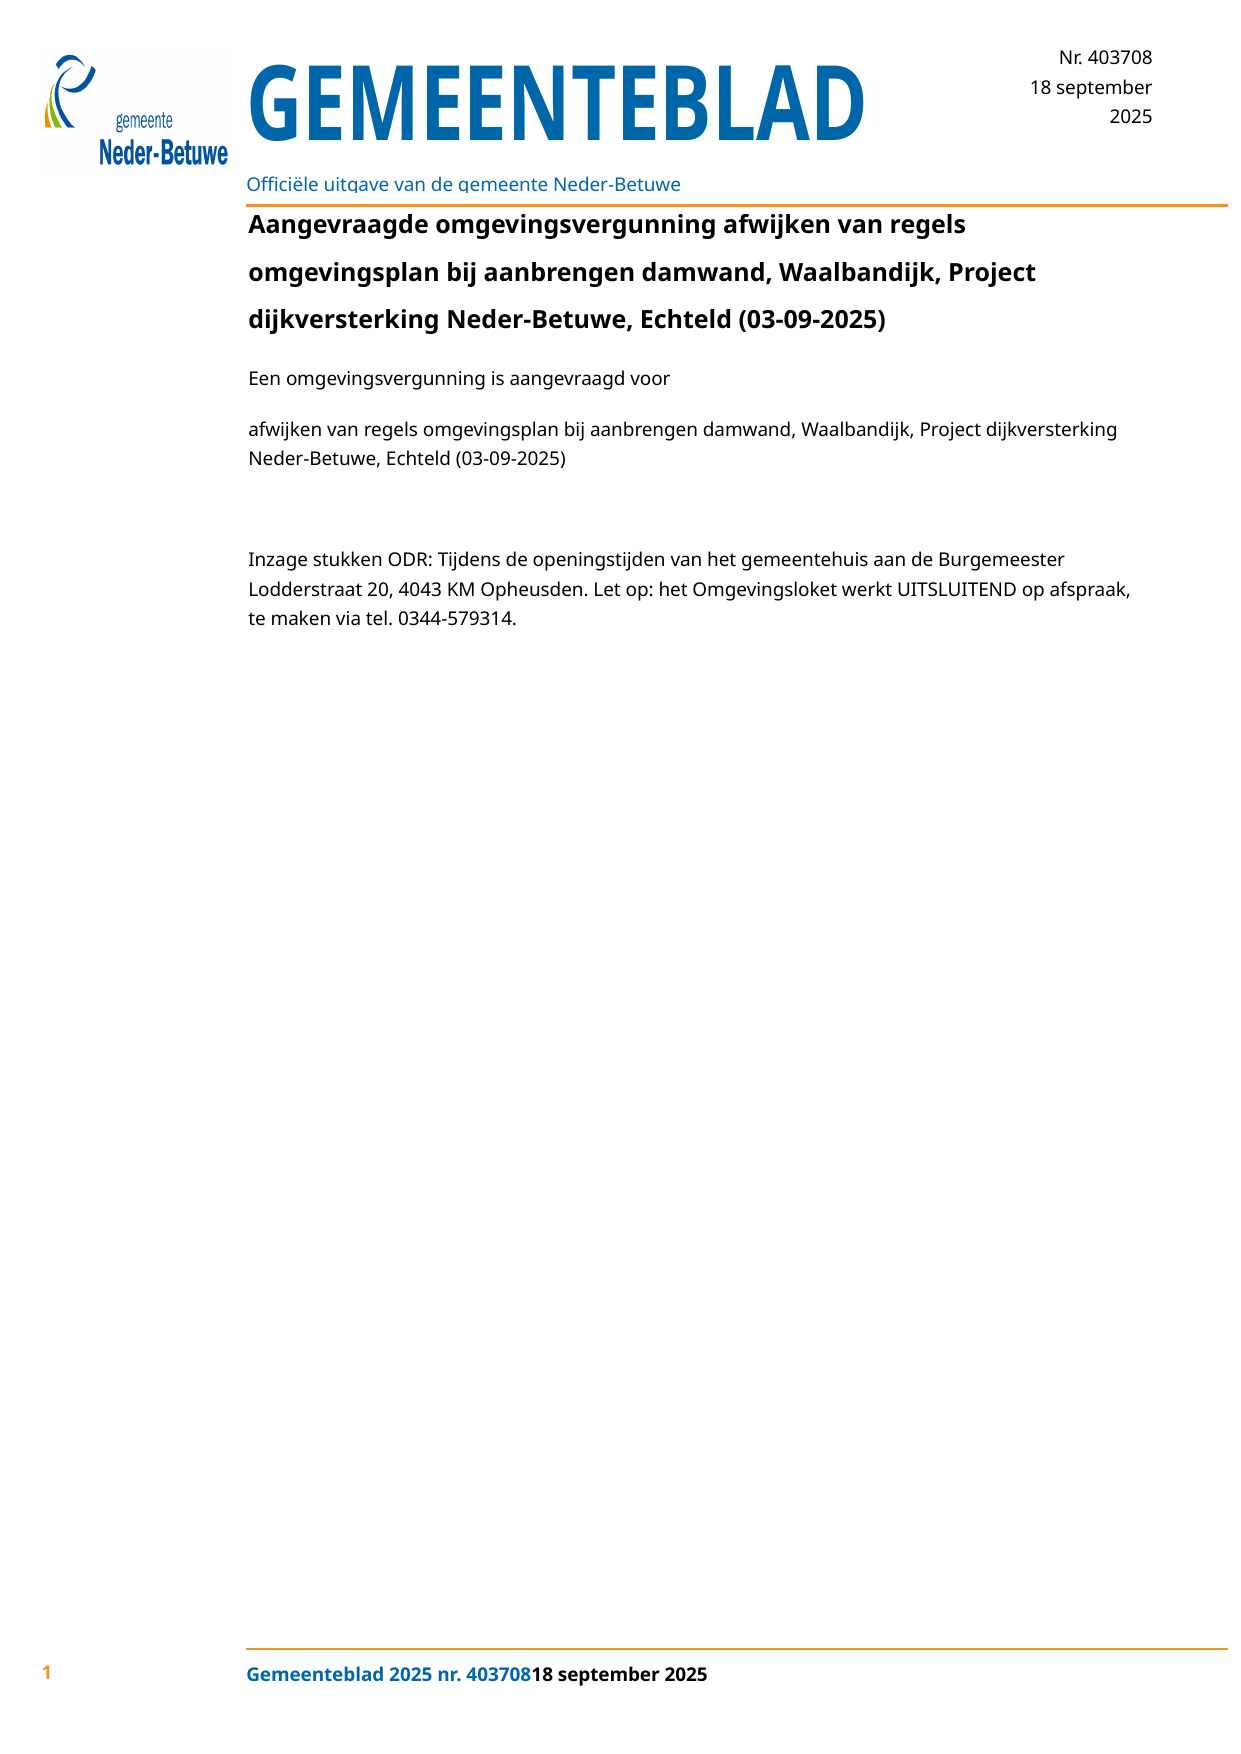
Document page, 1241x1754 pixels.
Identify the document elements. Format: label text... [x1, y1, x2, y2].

text Aangevraagde omgevingsvergunning afwijken van regels omgevingsplan bij aanbrengen damwand, Waalbandijk, Project dijkversterking Neder-Betuwe, Echteld (03-09-2025) [248, 207, 1152, 336]
picture [41, 47, 231, 172]
text Inzage stukken ODR: Tijdens de openingstijden van het gemeentehuis aan de Burgemeester Lodderstraat 20, 4043 KM Opheusden. Let op: het Omgevingsloket werkt UITSLUITEND op afspraak, te maken via tel. 0344-579314. [248, 546, 1152, 631]
text afwijken van regels omgevingsplan bij aanbrengen damwand, Waalbandijk, Project dijkversterking Neder-Betuwe, Echteld (03-09-2025) [248, 416, 1152, 471]
text Een omgevingsvergunning is aangevraagd voor [248, 366, 1152, 391]
